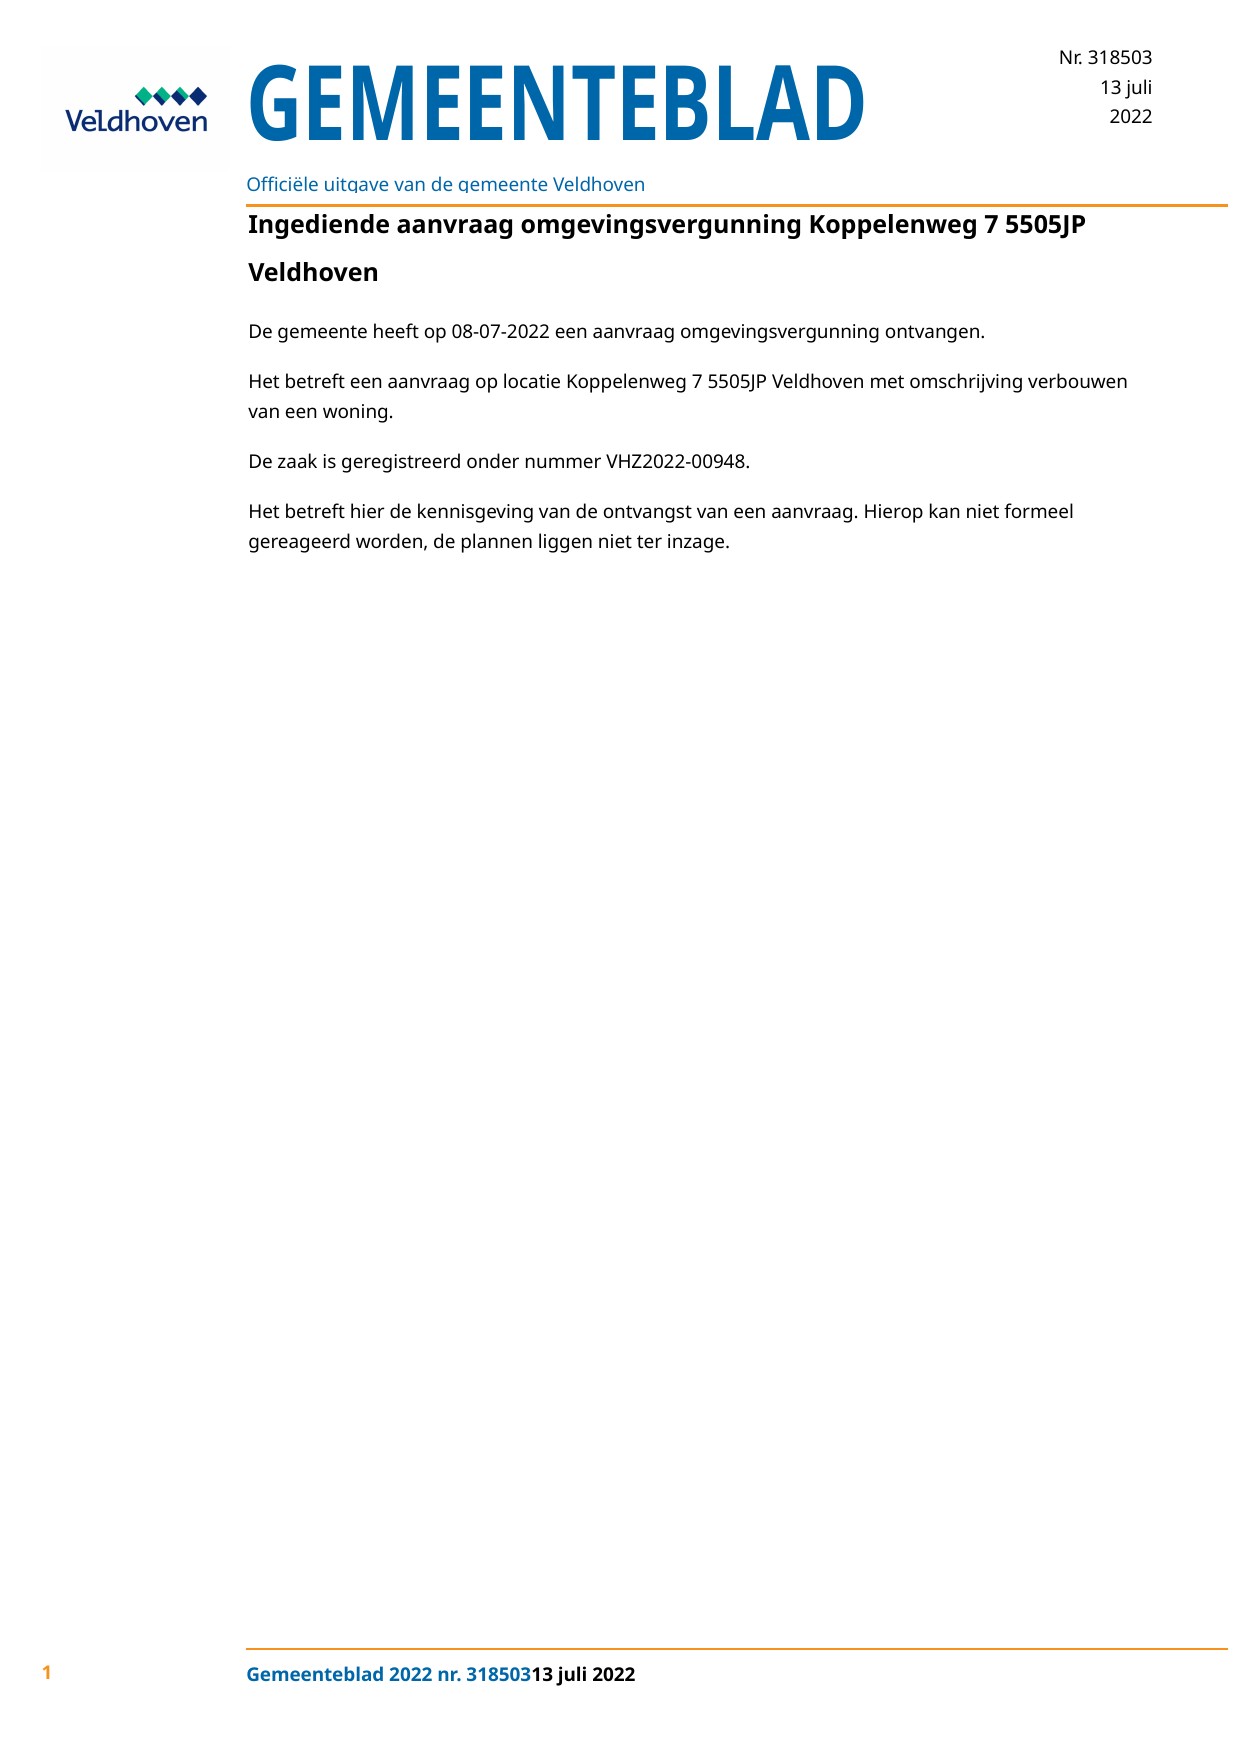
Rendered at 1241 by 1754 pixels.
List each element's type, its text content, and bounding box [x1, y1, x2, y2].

text Het betreft hier de kennisgeving van de ontvangst van een aanvraag. Hierop kan niet formeel gereageerd worden, de plannen liggen niet ter inzage. [248, 499, 1152, 554]
text Het betreft een aanvraag op locatie Koppelenweg 7 5505JP Veldhoven met omschrijving verbouwen van een woning. [248, 368, 1152, 424]
picture [41, 47, 231, 172]
text De gemeente heeft op 08-07-2022 een aanvraag omgevingsvergunning ontvangen. [248, 318, 1152, 344]
text De zaak is geregistreerd onder nummer VHZ2022-00948. [248, 448, 1152, 474]
text Ingediende aanvraag omgevingsvergunning Koppelenweg 7 5505JP Veldhoven [248, 207, 1152, 288]
